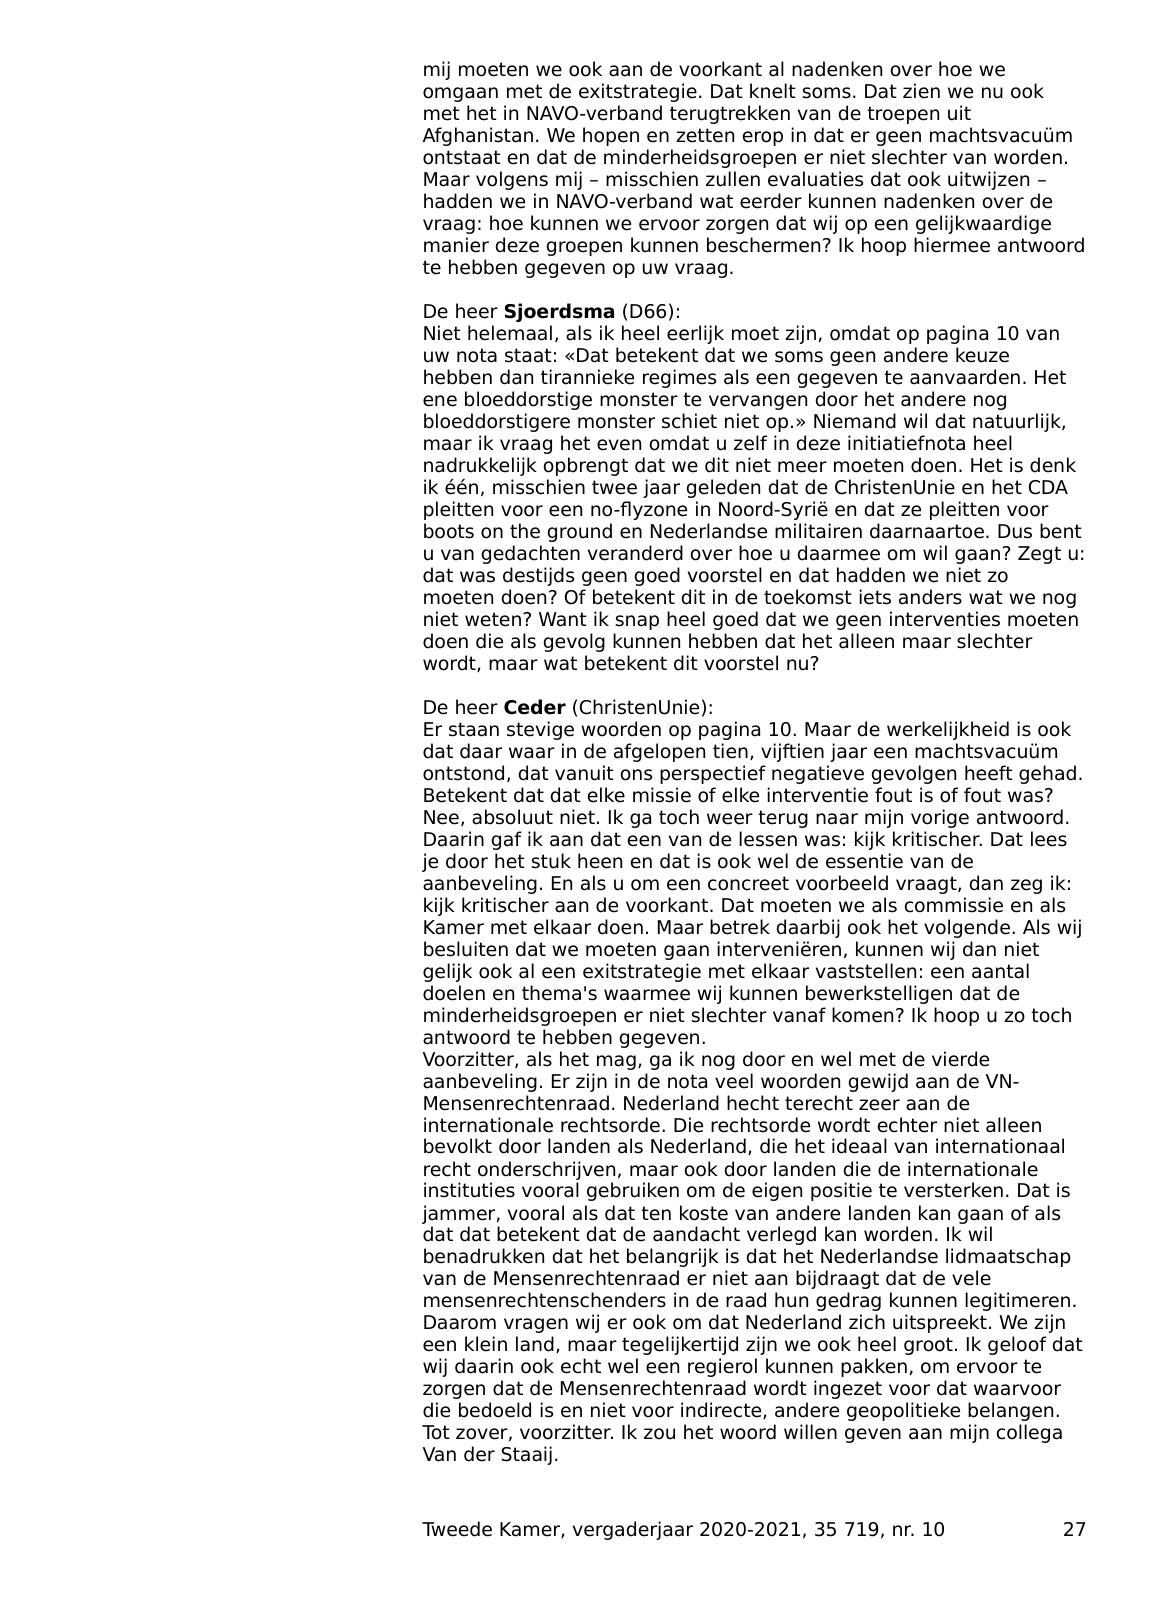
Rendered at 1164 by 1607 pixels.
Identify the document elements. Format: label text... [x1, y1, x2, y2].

text mij moeten we ook aan de voorkant al nadenken over hoe we omgaan met de exitstrategie. Dat knelt soms. Dat zien we nu ook met het in NAVO-verband terugtrekken van de troepen uit Afghanistan. We hopen en zetten erop in dat er geen machtsvacuüm ontstaat en dat de minderheidsgroepen er niet slechter van worden. Maar volgens mij – misschien zullen evaluaties dat ook uitwijzen – hadden we in NAVO-verband wat eerder kunnen nadenken over de vraag: hoe kunnen we ervoor zorgen dat wij op een gelijkwaardige manier deze groepen kunnen beschermen? Ik hoop hiermee antwoord te hebben gegeven op uw vraag. [422, 59, 1087, 279]
text Voorzitter, als het mag, ga ik nog door en wel met de vierde aanbeveling. Er zijn in de nota veel woorden gewijd aan de VN-Mensenrechtenraad. Nederland hecht terecht zeer aan de internationale rechtsorde. Die rechtsorde wordt echter niet alleen bevolkt door landen als Nederland, die het ideaal van internationaal recht onderschrijven, maar ook door landen die de internationale instituties vooral gebruiken om de eigen positie te versterken. Dat is jammer, vooral als dat ten koste van andere landen kan gaan of als dat dat betekent dat de aandacht verlegd kan worden. Ik wil benadrukken dat het belangrijk is dat het Nederlandse lidmaatschap van de Mensenrechtenraad er niet aan bijdraagt dat de vele mensenrechtenschenders in de raad hun gedrag kunnen legitimeren. Daarom vragen wij er ook om dat Nederland zich uitspreekt. We zijn een klein land, maar tegelijkertijd zijn we ook heel groot. Ik geloof dat wij daarin ook echt wel een regierol kunnen pakken, om ervoor te zorgen dat de Mensenrechtenraad wordt ingezet voor dat waarvoor die bedoeld is en niet voor indirecte, andere geopolitieke belangen. [422, 1048, 1087, 1422]
text De heer Sjoerdsma (D66): [422, 301, 1087, 323]
text De heer Ceder (ChristenUnie): [422, 697, 1087, 719]
text Er staan stevige woorden op pagina 10. Maar de werkelijkheid is ook dat daar waar in de afgelopen tien, vijftien jaar een machtsvacuüm ontstond, dat vanuit ons perspectief negatieve gevolgen heeft gehad. Betekent dat dat elke missie of elke interventie fout is of fout was? Nee, absoluut niet. Ik ga toch weer terug naar mijn vorige antwoord. Daarin gaf ik aan dat een van de lessen was: kijk kritischer. Dat lees je door het stuk heen en dat is ook wel de essentie van de aanbeveling. En als u om een concreet voorbeeld vraagt, dan zeg ik: kijk kritischer aan de voorkant. Dat moeten we als commissie en als Kamer met elkaar doen. Maar betrek daarbij ook het volgende. Als wij besluiten dat we moeten gaan interveniëren, kunnen wij dan niet gelijk ook al een exitstrategie met elkaar vaststellen: een aantal doelen en thema's waarmee wij kunnen bewerkstelligen dat de minderheidsgroepen er niet slechter vanaf komen? Ik hoop u zo toch antwoord te hebben gegeven. [422, 719, 1087, 1048]
text Tot zover, voorzitter. Ik zou het woord willen geven aan mijn collega Van der Staaij. [422, 1422, 1087, 1466]
text Niet helemaal, als ik heel eerlijk moet zijn, omdat op pagina 10 van uw nota staat: «Dat betekent dat we soms geen andere keuze hebben dan tirannieke regimes als een gegeven te aanvaarden. Het ene bloeddorstige monster te vervangen door het andere nog bloeddorstigere monster schiet niet op.» Niemand wil dat natuurlijk, maar ik vraag het even omdat u zelf in deze initiatiefnota heel nadrukkelijk opbrengt dat we dit niet meer moeten doen. Het is denk ik één, misschien twee jaar geleden dat de ChristenUnie en het CDA pleitten voor een no-flyzone in Noord-Syrië en dat ze pleitten voor boots on the ground en Nederlandse militairen daarnaartoe. Dus bent u van gedachten veranderd over hoe u daarmee om wil gaan? Zegt u: dat was destijds geen goed voorstel en dat hadden we niet zo moeten doen? Of betekent dit in de toekomst iets anders wat we nog niet weten? Want ik snap heel goed dat we geen interventies moeten doen die als gevolg kunnen hebben dat het alleen maar slechter wordt, maar wat betekent dit voorstel nu? [422, 323, 1087, 675]
